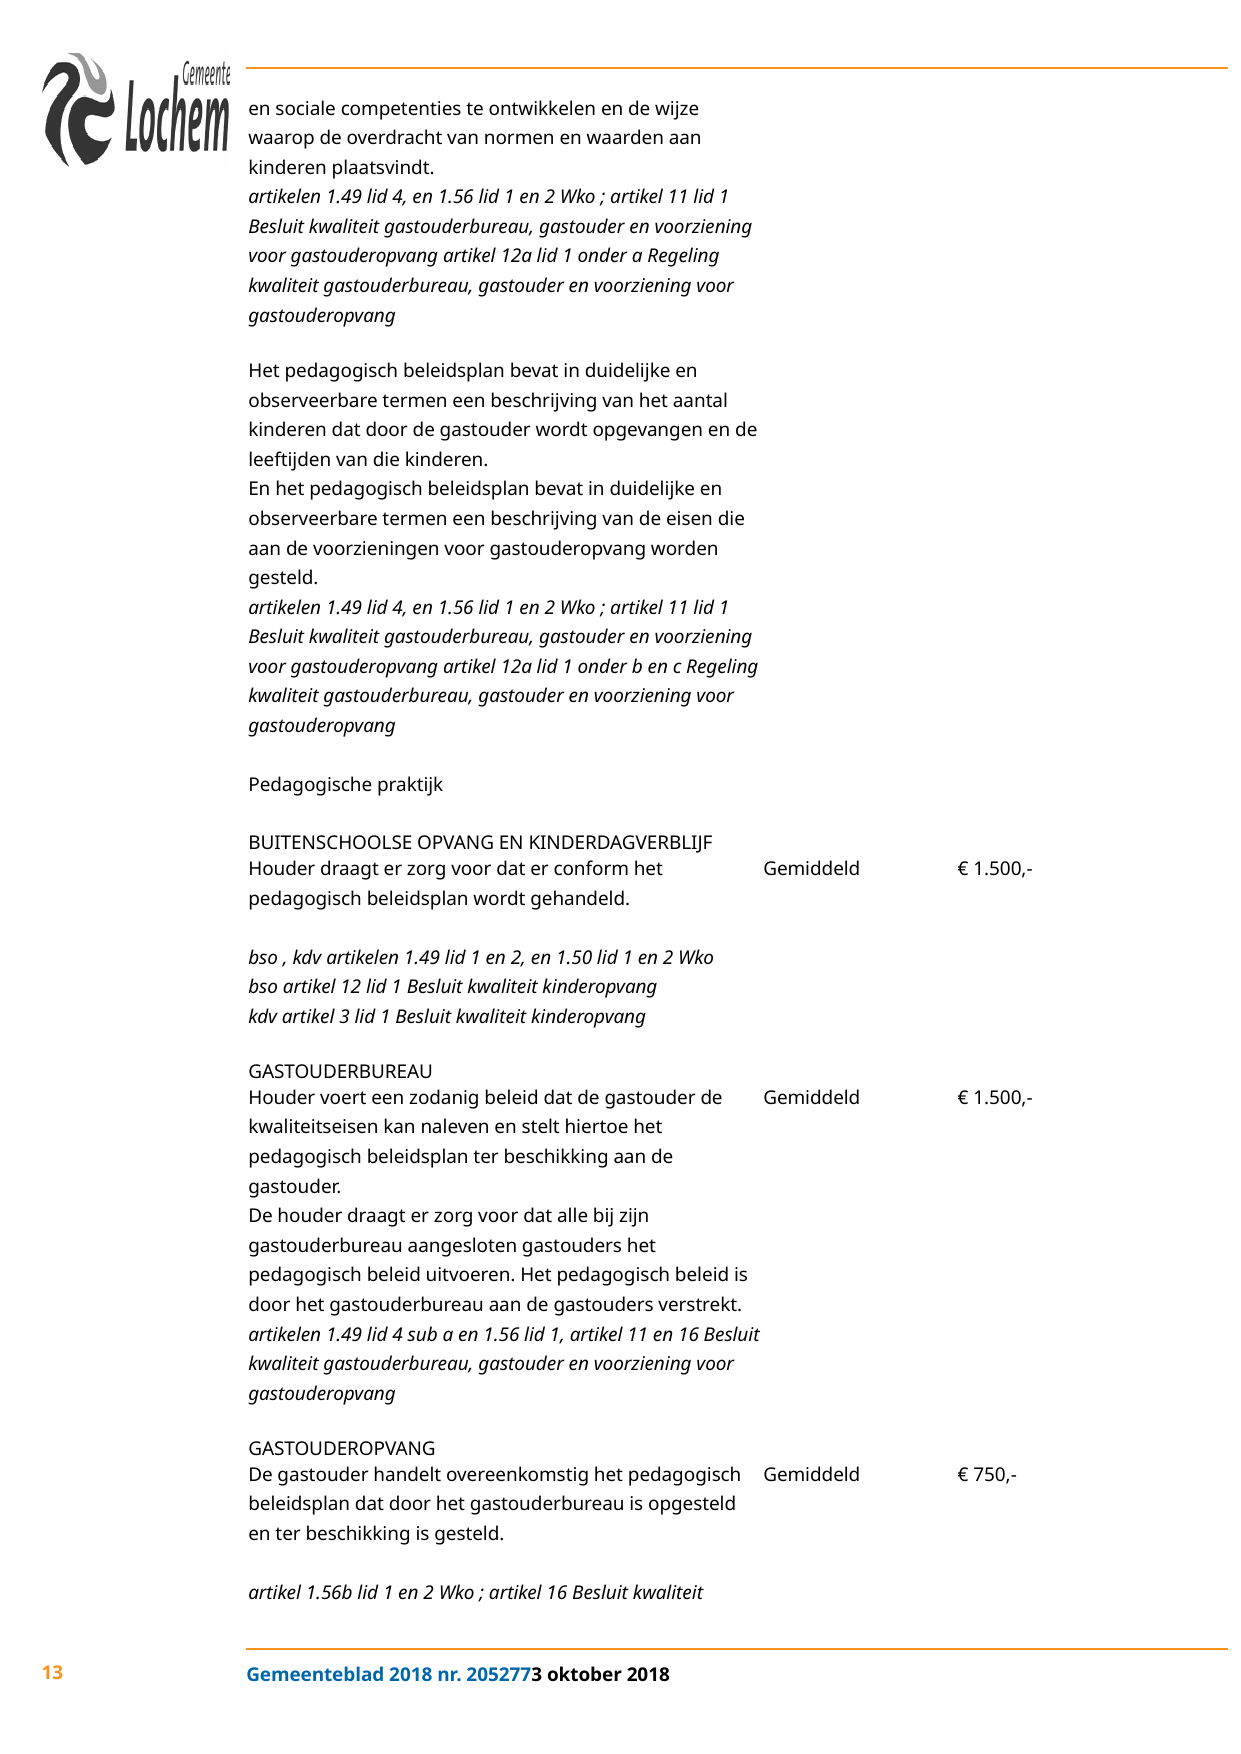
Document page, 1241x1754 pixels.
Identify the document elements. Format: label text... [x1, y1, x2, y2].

table_cell € 750,- [958, 1461, 1152, 1605]
table_cell [958, 357, 1152, 738]
table_cell GASTOUDERBUREAU [248, 1059, 1152, 1084]
table_cell en sociale competenties te ontwikkelen en de wijze waarop de overdracht van normen en waarden aan kinderen plaatsvindt. artikelen 1.49 lid 4, en 1.56 lid 1 en 2 Wko ; artikel 11 lid 1 Besluit kwaliteit gastouderbureau, gastouder en voorziening voor gastouderopvang artikel 12a lid 1 onder a Regeling kwaliteit gastouderbureau, gastouder en voorziening voor gastouderopvang [248, 95, 763, 357]
table_cell [958, 95, 1152, 357]
table_cell Houder draagt er zorg voor dat er conform het pedagogisch beleidsplan wordt gehandeld. bso , kdv artikelen 1.49 lid 1 en 2, en 1.50 lid 1 en 2 Wko bso artikel 12 lid 1 Besluit kwaliteit kinderopvang kdv artikel 3 lid 1 Besluit kwaliteit kinderopvang [248, 855, 763, 1058]
table_cell € 1.500,- [958, 1084, 1152, 1435]
table_cell Gemiddeld [763, 855, 957, 1058]
table_cell Gemiddeld [763, 1084, 957, 1435]
table_cell Het pedagogisch beleidsplan bevat in duidelijke en observeerbare termen een beschrijving van het aantal kinderen dat door de gastouder wordt opgevangen en de leeftijden van die kinderen. En het pedagogisch beleidsplan bevat in duidelijke en observeerbare termen een beschrijving van de eisen die aan de voorzieningen voor gastouderopvang worden gesteld. artikelen 1.49 lid 4, en 1.56 lid 1 en 2 Wko ; artikel 11 lid 1 Besluit kwaliteit gastouderbureau, gastouder en voorziening voor gastouderopvang artikel 12a lid 1 onder b en c Regeling kwaliteit gastouderbureau, gastouder en voorziening voor gastouderopvang [248, 357, 763, 738]
table_header Pedagogische praktijk [248, 771, 1152, 797]
table_cell Gemiddeld [763, 1461, 957, 1605]
table_header BUITENSCHOOLSE OPVANG EN KINDERDAGVERBLIJF [248, 830, 1152, 855]
table_cell De gastouder handelt overeenkomstig het pedagogisch beleidsplan dat door het gastouderbureau is opgesteld en ter beschikking is gesteld. artikel 1.56b lid 1 en 2 Wko ; artikel 16 Besluit kwaliteit [248, 1461, 763, 1605]
picture [41, 47, 231, 172]
table_cell € 1.500,- [958, 855, 1152, 1058]
table_cell [763, 95, 957, 357]
table_cell GASTOUDEROPVANG [248, 1435, 1152, 1461]
table_cell [763, 357, 957, 738]
table_cell Houder voert een zodanig beleid dat de gastouder de kwaliteitseisen kan naleven en stelt hiertoe het pedagogisch beleidsplan ter beschikking aan de gastouder. De houder draagt er zorg voor dat alle bij zijn gastouderbureau aangesloten gastouders het pedagogisch beleid uitvoeren. Het pedagogisch beleid is door het gastouderbureau aan de gastouders verstrekt. artikelen 1.49 lid 4 sub a en 1.56 lid 1, artikel 11 en 16 Besluit kwaliteit gastouderbureau, gastouder en voorziening voor gastouderopvang [248, 1084, 763, 1435]
